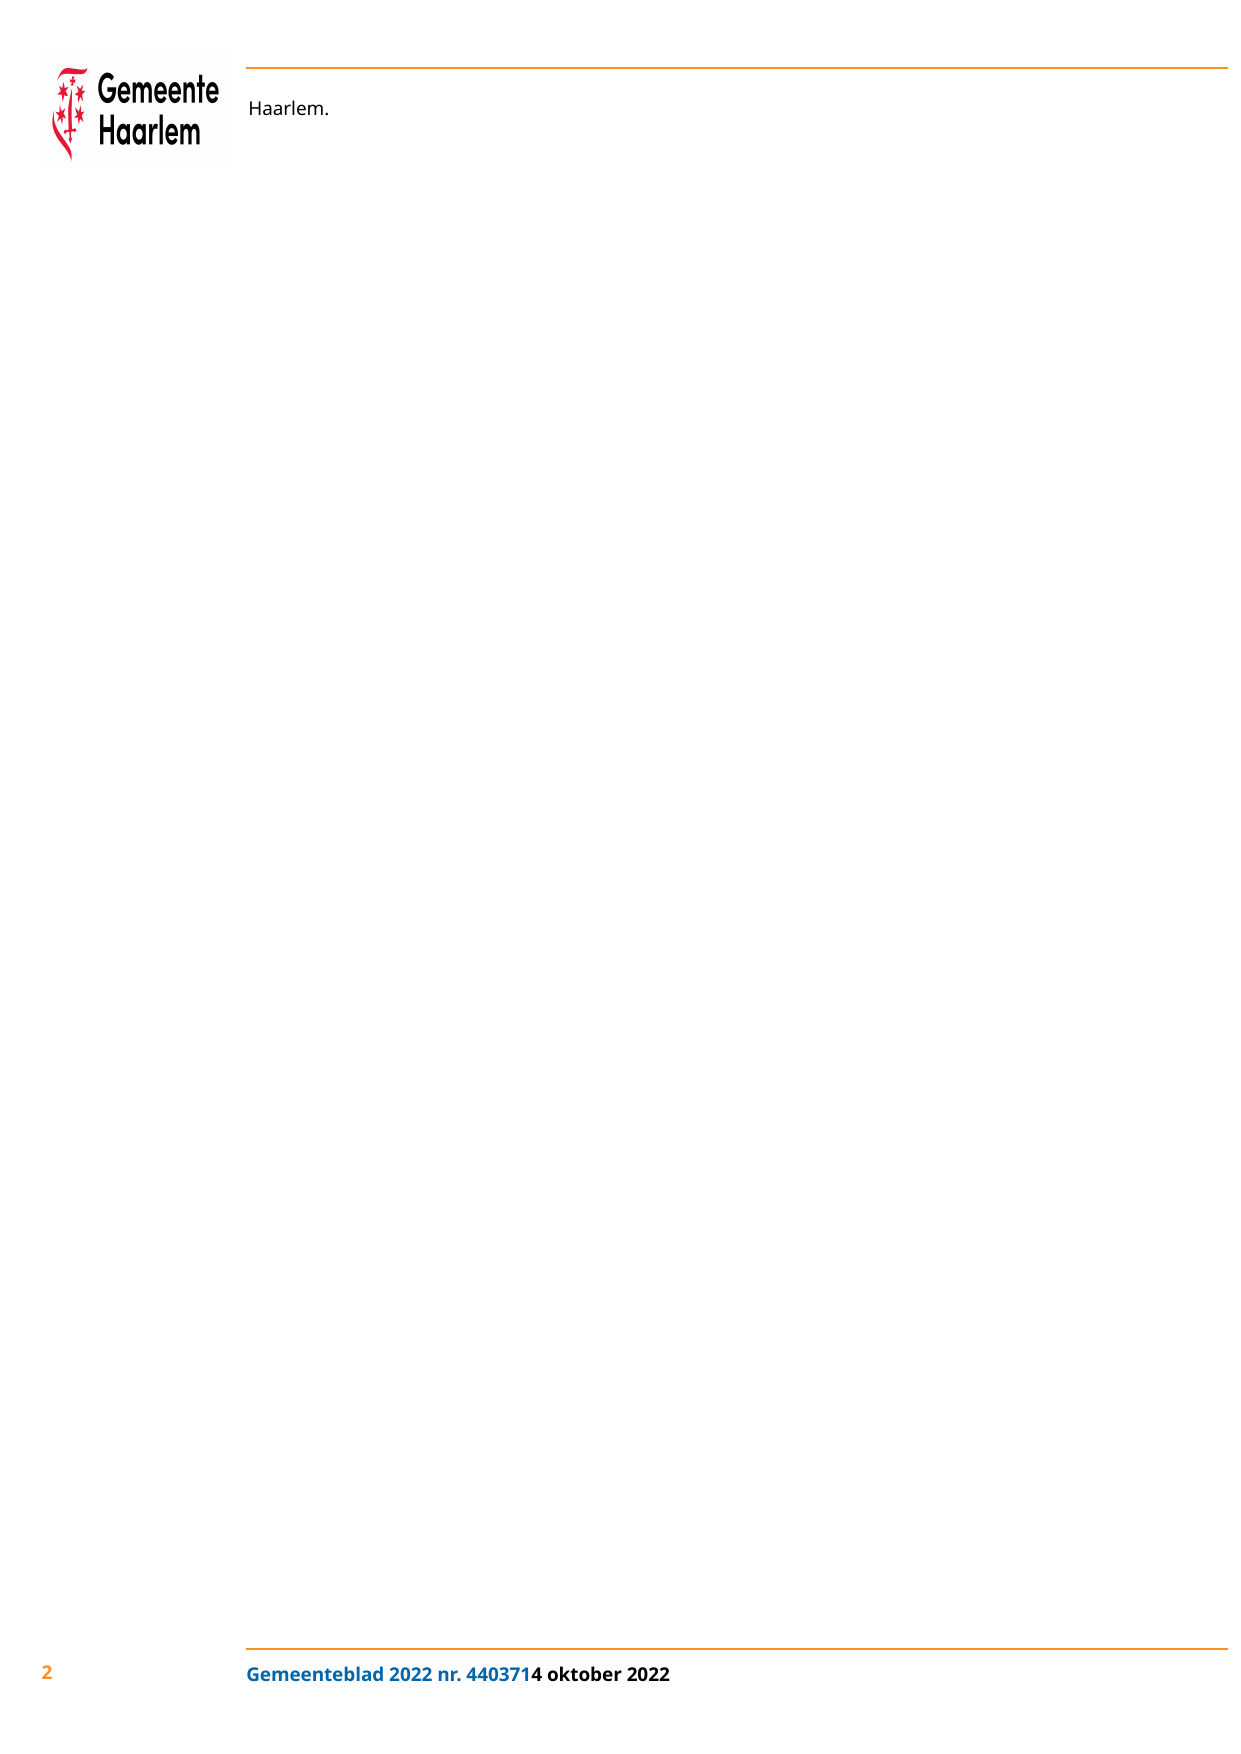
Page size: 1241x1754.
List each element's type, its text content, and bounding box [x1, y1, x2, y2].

picture [41, 47, 231, 172]
text Haarlem. [248, 95, 1152, 121]
